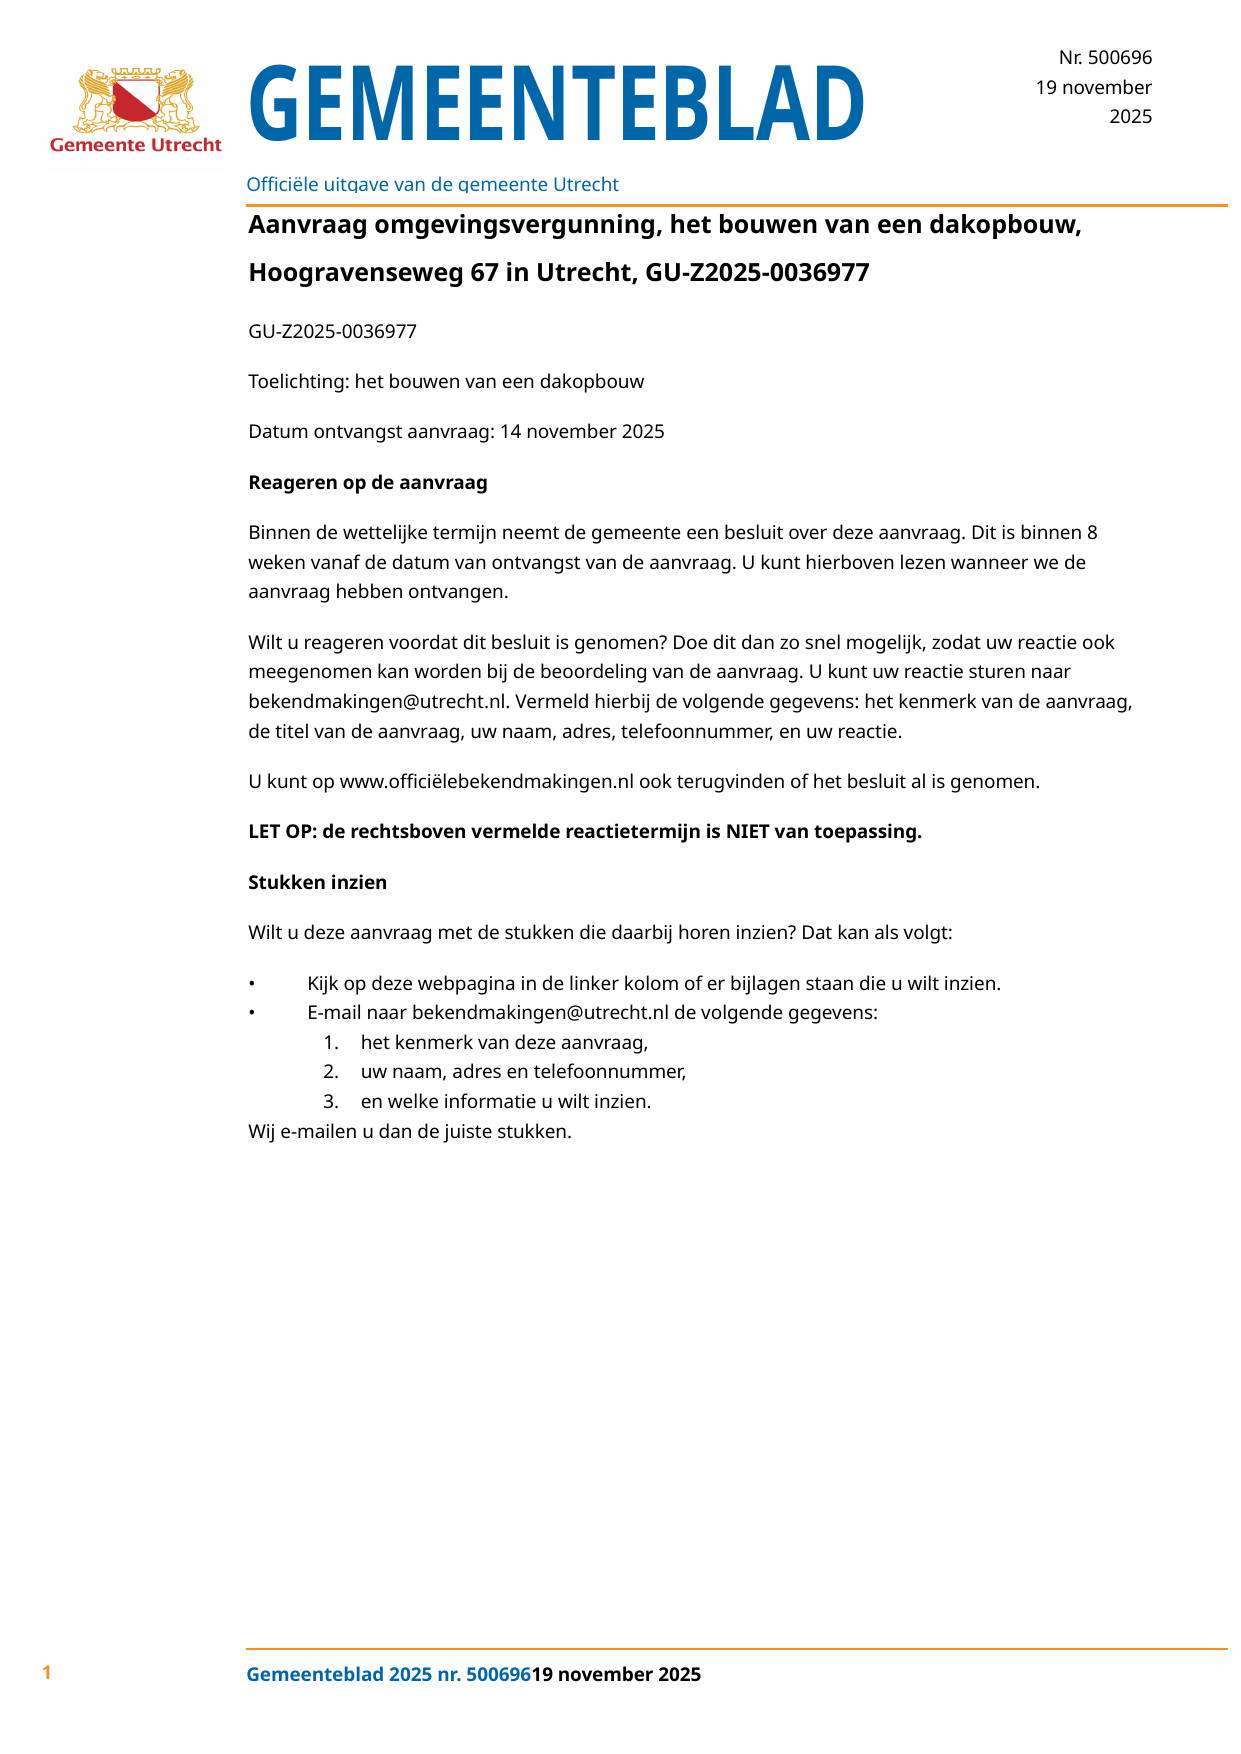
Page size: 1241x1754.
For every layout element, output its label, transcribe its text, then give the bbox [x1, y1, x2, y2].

text Datum ontvangst aanvraag: 14 november 2025 [248, 419, 1152, 444]
text Wij e-mailen u dan de juiste stukken. [248, 1118, 1152, 1144]
text Wilt u reageren voordat dit besluit is genomen? Doe dit dan zo snel mogelijk, zodat uw reactie ook meegenomen kan worden bij de beoordeling van de aanvraag. U kunt uw reactie sturen naar bekendmakingen@utrecht.nl. Vermeld hierbij de volgende gegevens: het kenmerk van de aanvraag, de titel van de aanvraag, uw naam, adres, telefoonnummer, en uw reactie. [248, 629, 1152, 744]
list Kijk op deze webpagina in de linker kolom of er bijlagen staan die u wilt inzien. [248, 970, 1152, 996]
list E-mail naar bekendmakingen@utrecht.nl de volgende gegevens: [248, 999, 1152, 1025]
text GU-Z2025-0036977 [248, 318, 1152, 344]
text Reageren op de aanvraag [248, 469, 1152, 495]
text U kunt op www.officiëlebekendmakingen.nl ook terugvinden of het besluit al is genomen. [248, 768, 1152, 794]
text LET OP: de rechtsboven vermelde reactietermijn is NIET van toepassing. [248, 819, 1152, 844]
picture [41, 47, 231, 172]
list het kenmerk van deze aanvraag, [323, 1029, 1152, 1055]
text Stukken inzien [248, 869, 1152, 895]
text Binnen de wettelijke termijn neemt de gemeente een besluit over deze aanvraag. Dit is binnen 8 weken vanaf de datum van ontvangst van de aanvraag. U kunt hierboven lezen wanneer we de aanvraag hebben ontvangen. [248, 519, 1152, 604]
text Wilt u deze aanvraag met de stukken die daarbij horen inzien? Dat kan als volgt: [248, 919, 1152, 945]
list en welke informatie u wilt inzien. [323, 1088, 1152, 1114]
text Toelichting: het bouwen van een dakopbouw [248, 368, 1152, 394]
list uw naam, adres en telefoonnummer, [323, 1059, 1152, 1084]
text Aanvraag omgevingsvergunning, het bouwen van een dakopbouw, Hoogravenseweg 67 in Utrecht, GU-Z2025-0036977 [248, 207, 1152, 288]
